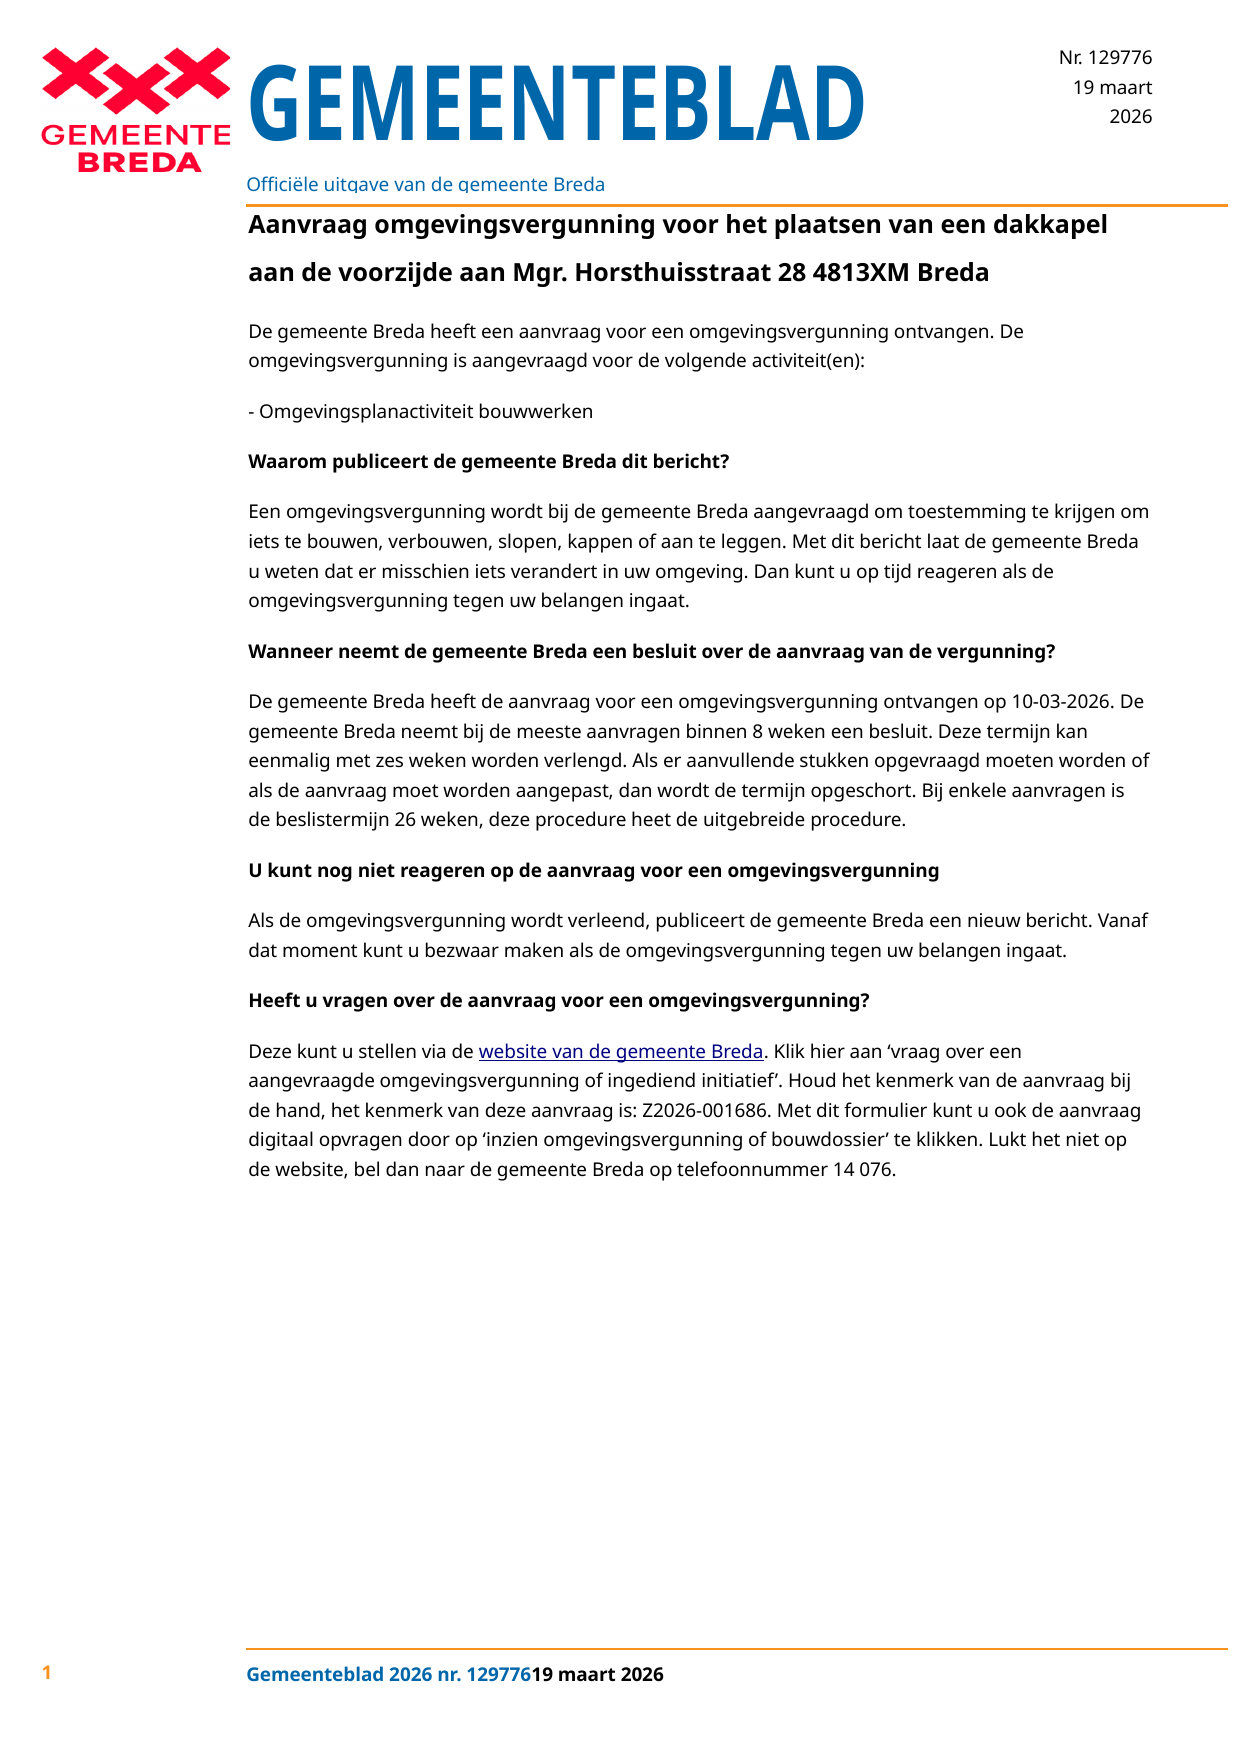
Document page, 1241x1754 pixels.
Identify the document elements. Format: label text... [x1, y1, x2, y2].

picture [41, 47, 231, 172]
text Als de omgevingsvergunning wordt verleend, publiceert de gemeente Breda een nieuw bericht. Vanaf dat moment kunt u bezwaar maken als de omgevingsvergunning tegen uw belangen ingaat. [248, 907, 1152, 963]
text Deze kunt u stellen via de website van de gemeente Breda. Klik hier aan ‘vraag over een aangevraagde omgevingsvergunning of ingediend initiatief’. Houd het kenmerk van de aanvraag bij de hand, het kenmerk van deze aanvraag is: Z2026-001686. Met dit formulier kunt u ook de aanvraag digitaal opvragen door op ‘inzien omgevingsvergunning of bouwdossier’ te klikken. Lukt het niet op de website, bel dan naar de gemeente Breda op telefoonnummer 14 076. [248, 1038, 1152, 1182]
text Heeft u vragen over de aanvraag voor een omgevingsvergunning? [248, 987, 1152, 1013]
text Wanneer neemt de gemeente Breda een besluit over de aanvraag van de vergunning? [248, 638, 1152, 664]
text Waarom publiceert de gemeente Breda dit bericht? [248, 448, 1152, 474]
text Een omgevingsvergunning wordt bij de gemeente Breda aangevraagd om toestemming te krijgen om iets te bouwen, verbouwen, slopen, kappen of aan te leggen. Met dit bericht laat de gemeente Breda u weten dat er misschien iets verandert in uw omgeving. Dan kunt u op tijd reageren als de omgevingsvergunning tegen uw belangen ingaat. [248, 499, 1152, 613]
text - Omgevingsplanactiviteit bouwwerken [248, 398, 1152, 424]
text De gemeente Breda heeft de aanvraag voor een omgevingsvergunning ontvangen op 10-03-2026. De gemeente Breda neemt bij de meeste aanvragen binnen 8 weken een besluit. Deze termijn kan eenmalig met zes weken worden verlengd. Als er aanvullende stukken opgevraagd moeten worden of als de aanvraag moet worden aangepast, dan wordt de termijn opgeschort. Bij enkele aanvragen is de beslistermijn 26 weken, deze procedure heet de uitgebreide procedure. [248, 688, 1152, 832]
text De gemeente Breda heeft een aanvraag voor een omgevingsvergunning ontvangen. De omgevingsvergunning is aangevraagd voor de volgende activiteit(en): [248, 318, 1152, 373]
text U kunt nog niet reageren op de aanvraag voor een omgevingsvergunning [248, 857, 1152, 883]
text Aanvraag omgevingsvergunning voor het plaatsen van een dakkapel aan de voorzijde aan Mgr. Horsthuisstraat 28 4813XM Breda [248, 207, 1152, 288]
